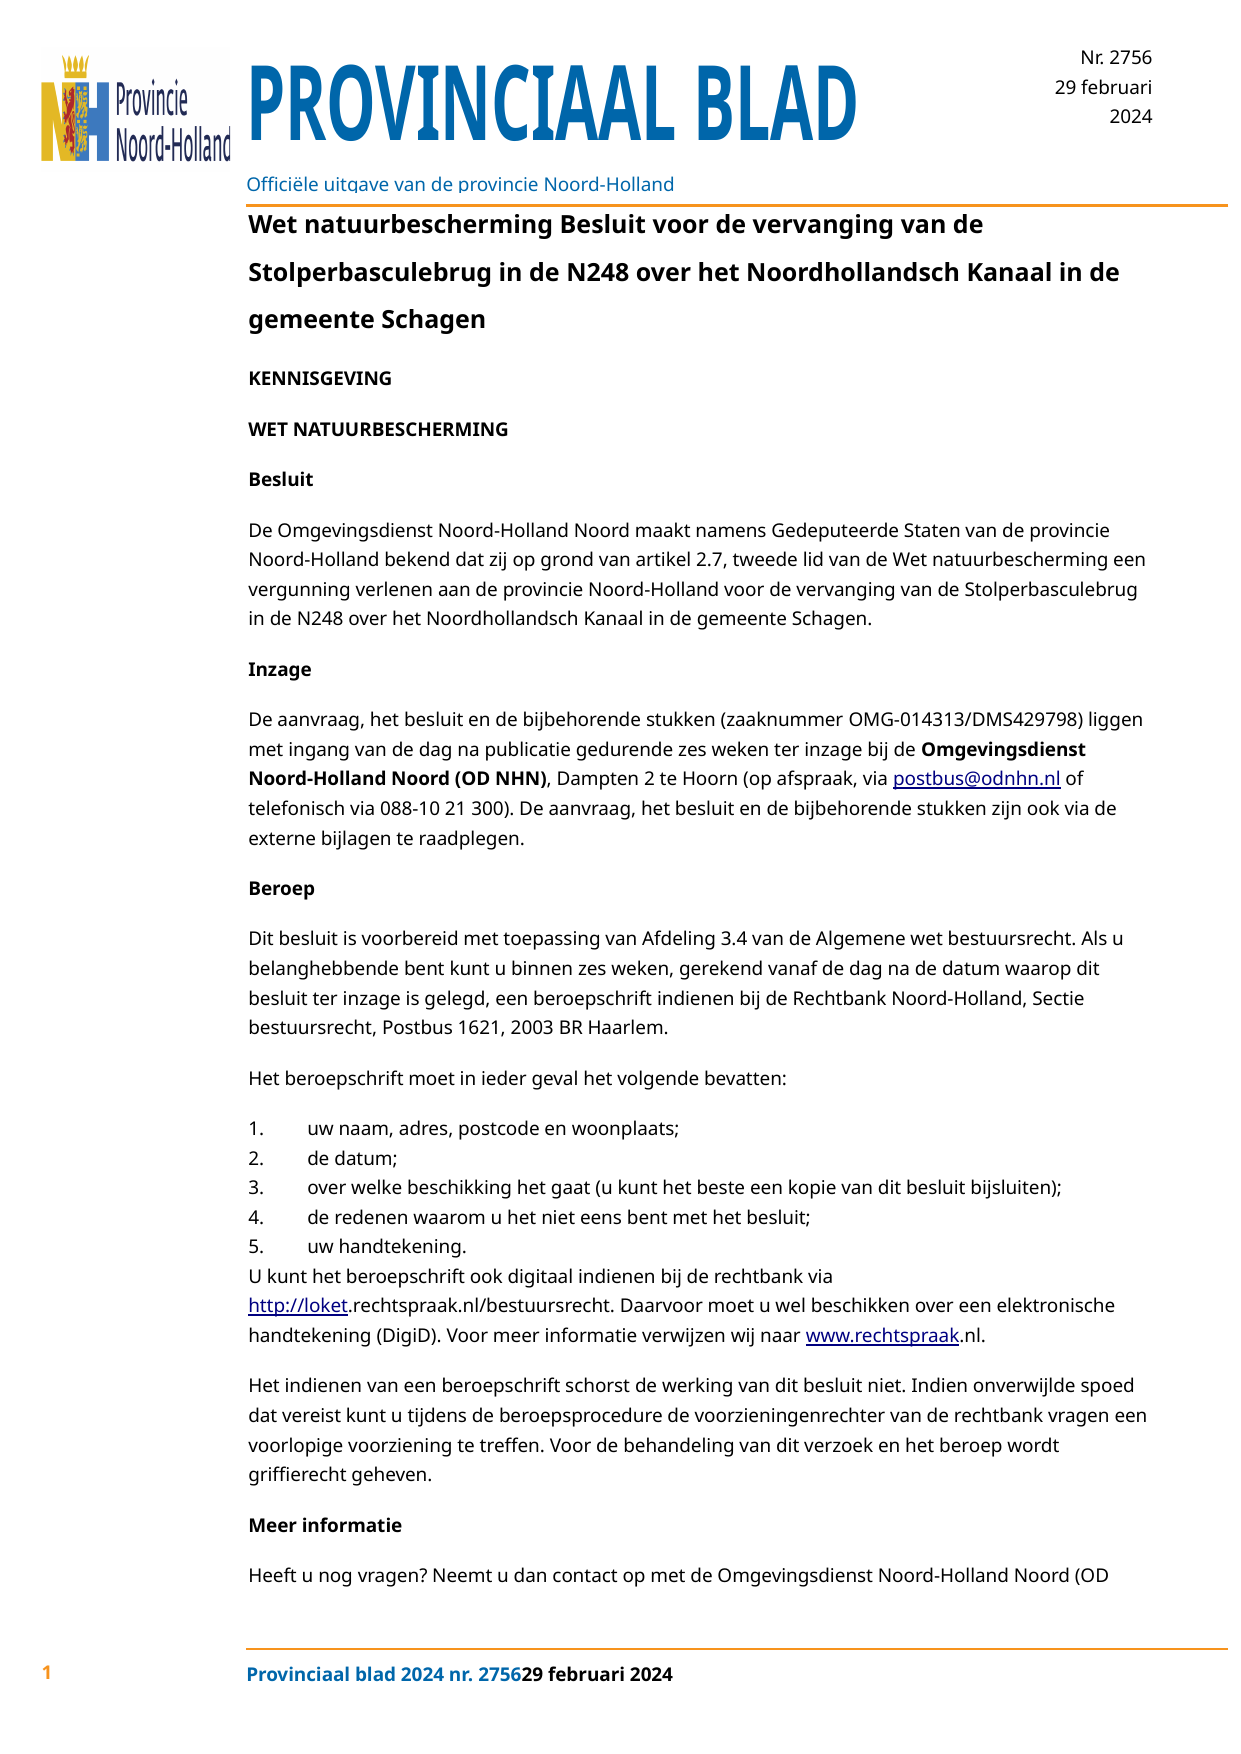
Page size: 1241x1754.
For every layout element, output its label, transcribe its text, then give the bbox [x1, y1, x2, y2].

text Wet natuurbescherming Besluit voor de vervanging van de Stolperbasculebrug in de N248 over het Noordhollandsch Kanaal in de gemeente Schagen [248, 207, 1152, 336]
text Inzage [248, 656, 1152, 682]
picture [41, 47, 231, 172]
text Meer informatie [248, 1512, 1152, 1537]
text Dit besluit is voorbereid met toepassing van Afdeling 3.4 van de Algemene wet bestuursrecht. Als u belanghebbende bent kunt u binnen zes weken, gerekend vanaf de dag na de datum waarop dit besluit ter inzage is gelegd, een beroepschrift indienen bij de Rechtbank Noord-Holland, Sectie bestuursrecht, Postbus 1621, 2003 BR Haarlem. [248, 926, 1152, 1040]
text Beroep [248, 875, 1152, 901]
text WET NATUURBESCHERMING [248, 416, 1152, 442]
text Het indienen van een beroepschrift schorst de werking van dit besluit niet. Indien onverwijlde spoed dat vereist kunt u tijdens de beroepsprocedure de voorzieningenrechter van de rechtbank vragen een voorlopige voorziening te treffen. Voor de behandeling van dit verzoek en het beroep wordt griffierecht geheven. [248, 1373, 1152, 1487]
text KENNISGEVING [248, 366, 1152, 391]
text Heeft u nog vragen? Neemt u dan contact op met de Omgevingsdienst Noord-Holland Noord (OD [248, 1562, 1152, 1588]
text U kunt het beroepschrift ook digitaal indienen bij de rechtbank via http://loket.rechtspraak.nl/bestuursrecht. Daarvoor moet u wel beschikken over een elektronische handtekening (DigiD). Voor meer informatie verwijzen wij naar www.rechtspraak.nl. [248, 1263, 1152, 1348]
text Besluit [248, 466, 1152, 492]
list over welke beschikking het gaat (u kunt het beste een kopie van dit besluit bijsluiten); [248, 1174, 1152, 1200]
text Het beroepschrift moet in ieder geval het volgende bevatten: [248, 1065, 1152, 1090]
text De Omgevingsdienst Noord-Holland Noord maakt namens Gedeputeerde Staten van de provincie Noord-Holland bekend dat zij op grond van artikel 2.7, tweede lid van de Wet natuurbescherming een vergunning verlenen aan de provincie Noord-Holland voor de vervanging van de Stolperbasculebrug in de N248 over het Noordhollandsch Kanaal in de gemeente Schagen. [248, 517, 1152, 631]
list uw naam, adres, postcode en woonplaats; [248, 1115, 1152, 1141]
list uw handtekening. [248, 1233, 1152, 1259]
list de datum; [248, 1145, 1152, 1170]
list de redenen waarom u het niet eens bent met het besluit; [248, 1204, 1152, 1229]
text De aanvraag, het besluit en de bijbehorende stukken (zaaknummer OMG-014313/DMS429798) liggen met ingang van de dag na publicatie gedurende zes weken ter inzage bij de Omgevingsdienst Noord-Holland Noord (OD NHN), Dampten 2 te Hoorn (op afspraak, via postbus@odnhn.nl of telefonisch via 088-10 21 300). De aanvraag, het besluit en de bijbehorende stukken zijn ook via de externe bijlagen te raadplegen. [248, 706, 1152, 850]
